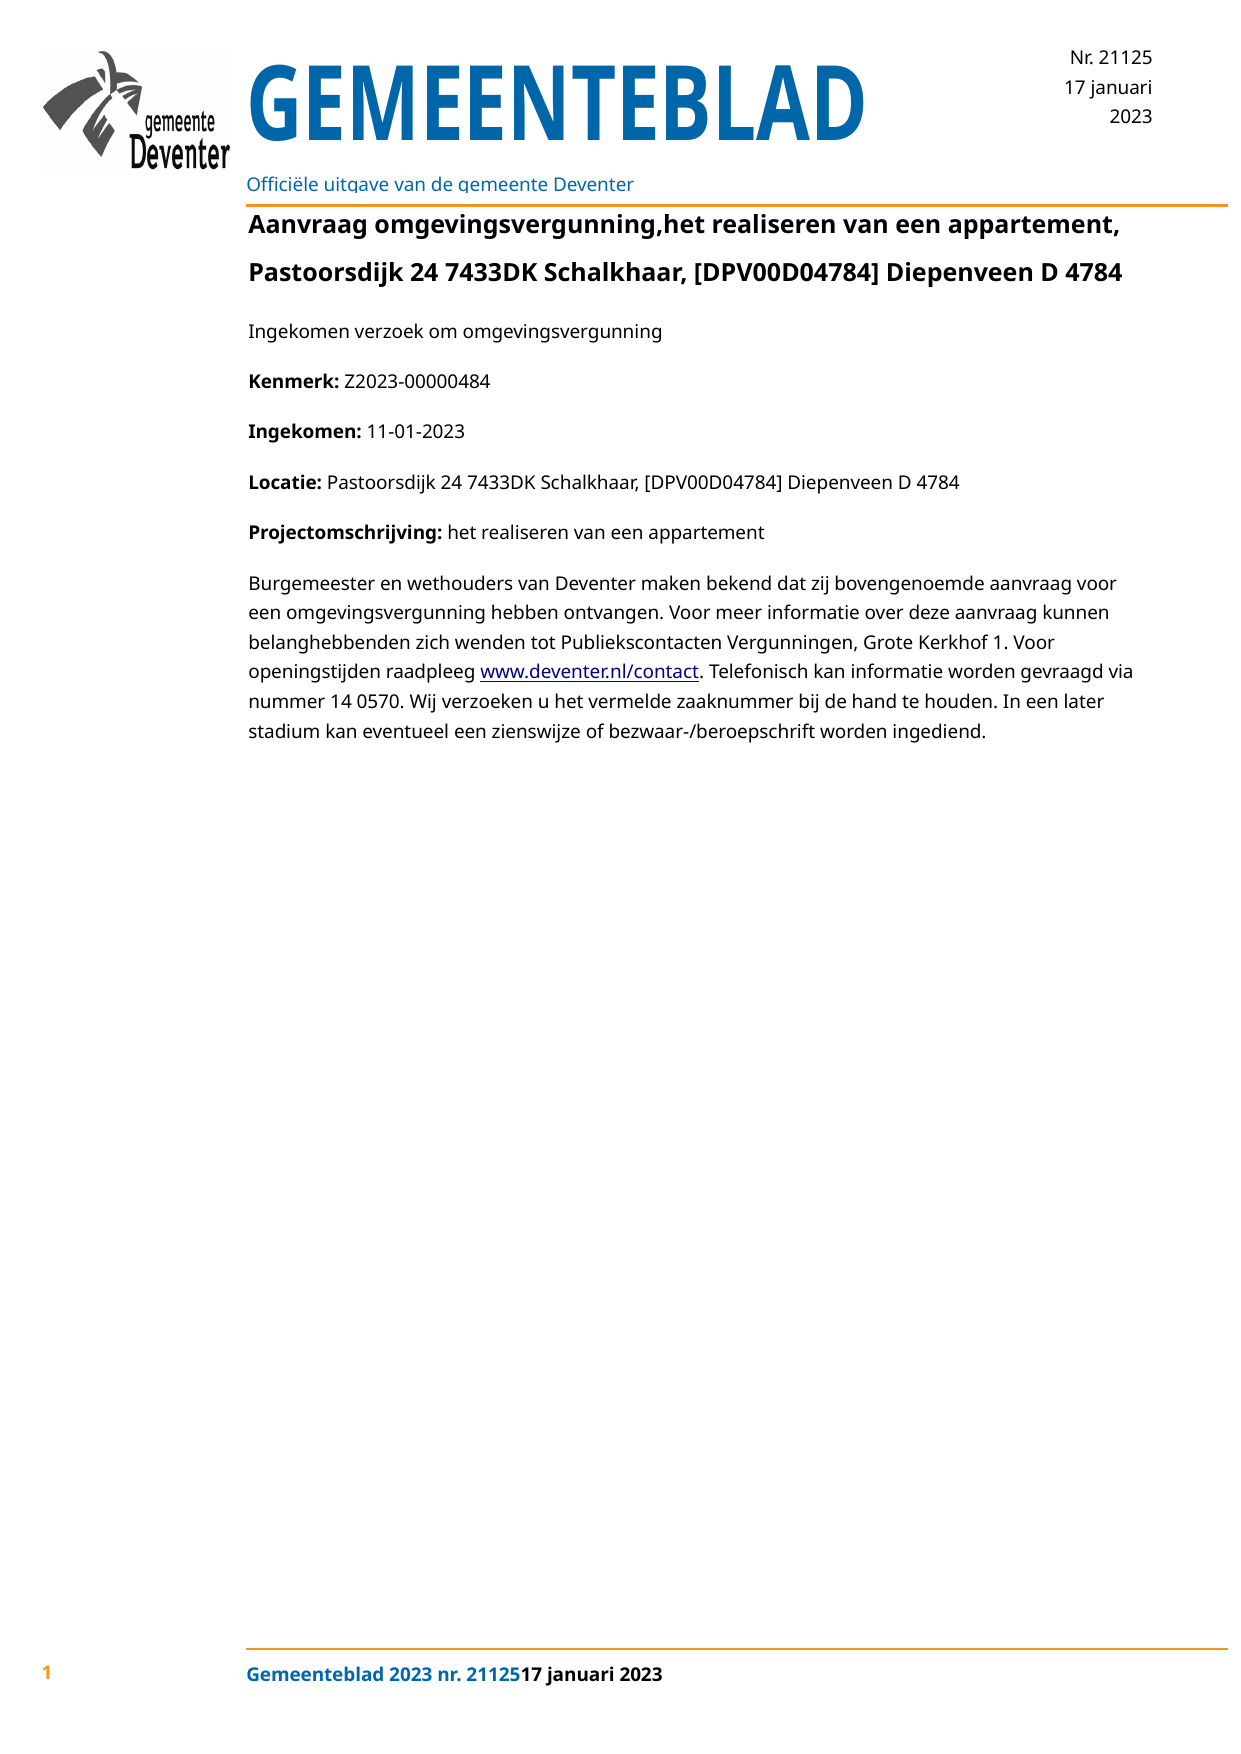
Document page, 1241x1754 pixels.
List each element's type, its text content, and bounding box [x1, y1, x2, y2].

text Ingekomen: 11-01-2023 [248, 419, 1152, 444]
picture [41, 47, 231, 172]
text Projectomschrijving: het realiseren van een appartement [248, 519, 1152, 545]
text Burgemeester en wethouders van Deventer maken bekend dat zij bovengenoemde aanvraag voor een omgevingsvergunning hebben ontvangen. Voor meer informatie over deze aanvraag kunnen belanghebbenden zich wenden tot Publiekscontacten Vergunningen, Grote Kerkhof 1. Voor openingstijden raadpleeg www.deventer.nl/contact. Telefonisch kan informatie worden gevraagd via nummer 14 0570. Wij verzoeken u het vermelde zaaknummer bij de hand te houden. In een later stadium kan eventueel een zienswijze of bezwaar-/beroepschrift worden ingediend. [248, 570, 1152, 744]
text Ingekomen verzoek om omgevingsvergunning [248, 318, 1152, 344]
text Locatie: Pastoorsdijk 24 7433DK Schalkhaar, [DPV00D04784] Diepenveen D 4784 [248, 469, 1152, 495]
text Kenmerk: Z2023-00000484 [248, 368, 1152, 394]
text Aanvraag omgevingsvergunning,het realiseren van een appartement, Pastoorsdijk 24 7433DK Schalkhaar, [DPV00D04784] Diepenveen D 4784 [248, 207, 1152, 288]
